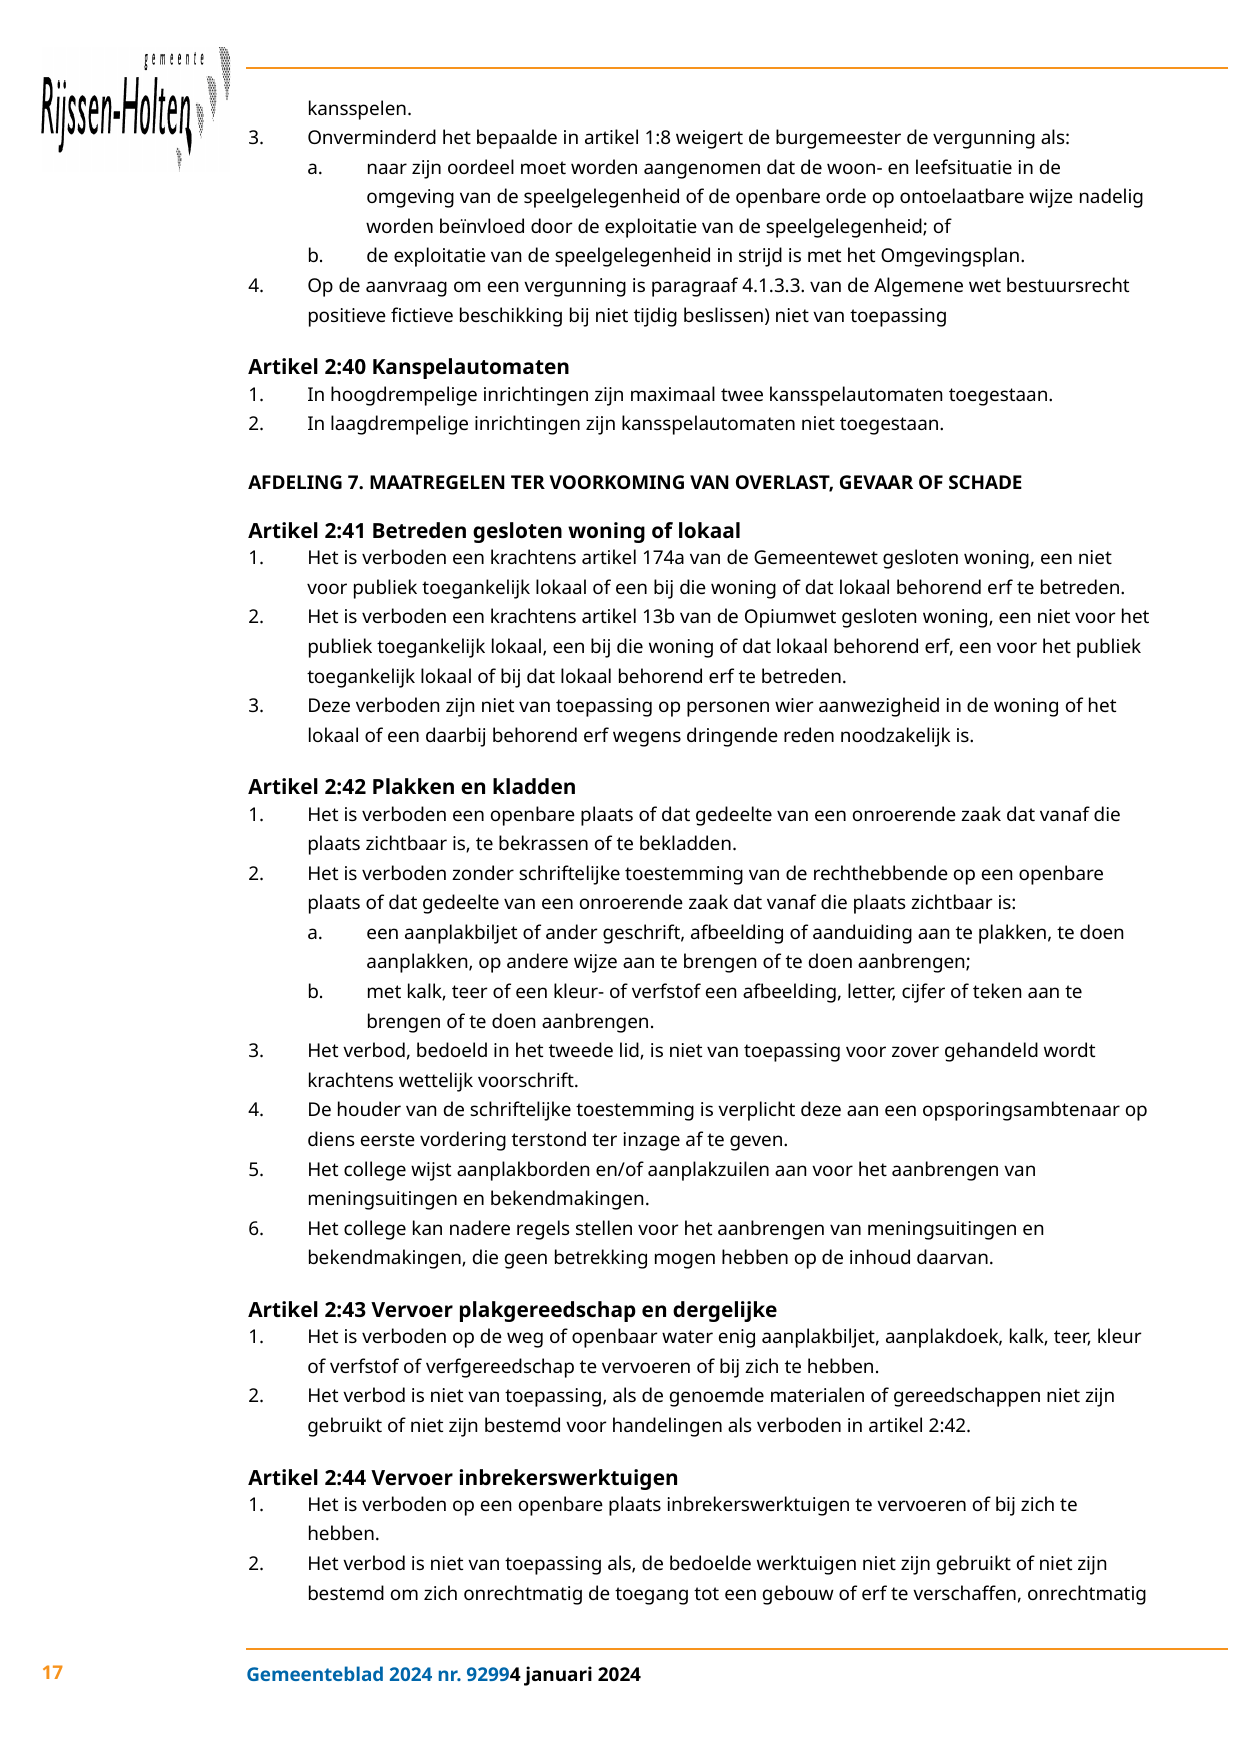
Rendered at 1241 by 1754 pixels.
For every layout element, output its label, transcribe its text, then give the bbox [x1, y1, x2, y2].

list In hoogdrempelige inrichtingen zijn maximaal twee kansspelautomaten toegestaan. [248, 381, 1152, 406]
list een aanplakbiljet of ander geschrift, afbeelding of aanduiding aan te plakken, te doen aanplakken, op andere wijze aan te brengen of te doen aanbrengen; [307, 919, 1152, 974]
text Artikel 2:43 Vervoer plakgereedschap en dergelijke [248, 1295, 1152, 1323]
list In laagdrempelige inrichtingen zijn kansspelautomaten niet toegestaan. [248, 410, 1152, 436]
list Het verbod is niet van toepassing, als de genoemde materialen of gereedschappen niet zijn gebruikt of niet zijn bestemd voor handelingen als verboden in artikel 2:42. [248, 1383, 1152, 1438]
list Deze verboden zijn niet van toepassing op personen wier aanwezigheid in de woning of het lokaal of een daarbij behorend erf wegens dringende reden noodzakelijk is. [248, 692, 1152, 748]
text Artikel 2:42 Plakken en kladden [248, 772, 1152, 801]
list met kalk, teer of een kleur- of verfstof een afbeelding, letter, cijfer of teken aan te brengen of te doen aanbrengen. [307, 978, 1152, 1034]
list Het is verboden een krachtens artikel 174a van de Gemeentewet gesloten woning, een niet voor publiek toegankelijk lokaal of een bij die woning of dat lokaal behorend erf te betreden. [248, 544, 1152, 600]
list de exploitatie van de speelgelegenheid in strijd is met het Omgevingsplan. [307, 243, 1152, 268]
text Artikel 2:44 Vervoer inbrekerswerktuigen [248, 1463, 1152, 1491]
list Het verbod, bedoeld in het tweede lid, is niet van toepassing voor zover gehandeld wordt krachtens wettelijk voorschrift. [248, 1037, 1152, 1093]
list Het is verboden een krachtens artikel 13b van de Opiumwet gesloten woning, een niet voor het publiek toegankelijk lokaal, een bij die woning of dat lokaal behorend erf, een voor het publiek toegankelijk lokaal of bij dat lokaal behorend erf te betreden. [248, 604, 1152, 688]
list naar zijn oordeel moet worden aangenomen dat de woon- en leefsituatie in de omgeving van de speelgelegenheid of de openbare orde op ontoelaatbare wijze nadelig worden beïnvloed door de exploitatie van de speelgelegenheid; of [307, 154, 1152, 239]
text AFDELING 7. MAATREGELEN TER VOORKOMING VAN OVERLAST, GEVAAR OF SCHADE [248, 469, 1152, 495]
list De houder van de schriftelijke toestemming is verplicht deze aan een opsporingsambtenaar op diens eerste vordering terstond ter inzage af te geven. [248, 1097, 1152, 1152]
list kansspelen. [248, 95, 1152, 121]
list Het college wijst aanplakborden en/of aanplakzuilen aan voor het aanbrengen van meningsuitingen en bekendmakingen. [248, 1156, 1152, 1211]
list Onverminderd het bepaalde in artikel 1:8 weigert de burgemeester de vergunning als: [248, 124, 1152, 150]
list Het college kan nadere regels stellen voor het aanbrengen van meningsuitingen en bekendmakingen, die geen betrekking mogen hebben op de inhoud daarvan. [248, 1215, 1152, 1270]
list Het is verboden op een openbare plaats inbrekerswerktuigen te vervoeren of bij zich te hebben. [248, 1491, 1152, 1546]
list Het is verboden zonder schriftelijke toestemming van de rechthebbende op een openbare plaats of dat gedeelte van een onroerende zaak dat vanaf die plaats zichtbaar is: [248, 860, 1152, 915]
list Het verbod is niet van toepassing als, de bedoelde werktuigen niet zijn gebruikt of niet zijn bestemd om zich onrechtmatig de toegang tot een gebouw of erf te verschaffen, onrechtmatig [248, 1550, 1152, 1606]
text Artikel 2:40 Kanspelautomaten [248, 352, 1152, 381]
list Op de aanvraag om een vergunning is paragraaf 4.1.3.3. van de Algemene wet bestuursrecht positieve fictieve beschikking bij niet tijdig beslissen) niet van toepassing [248, 272, 1152, 328]
text Artikel 2:41 Betreden gesloten woning of lokaal [248, 516, 1152, 544]
list Het is verboden op de weg of openbaar water enig aanplakbiljet, aanplakdoek, kalk, teer, kleur of verfstof of verfgereedschap te vervoeren of bij zich te hebben. [248, 1323, 1152, 1379]
list Het is verboden een openbare plaats of dat gedeelte van een onroerende zaak dat vanaf die plaats zichtbaar is, te bekrassen of te bekladden. [248, 801, 1152, 856]
picture [41, 47, 231, 172]
